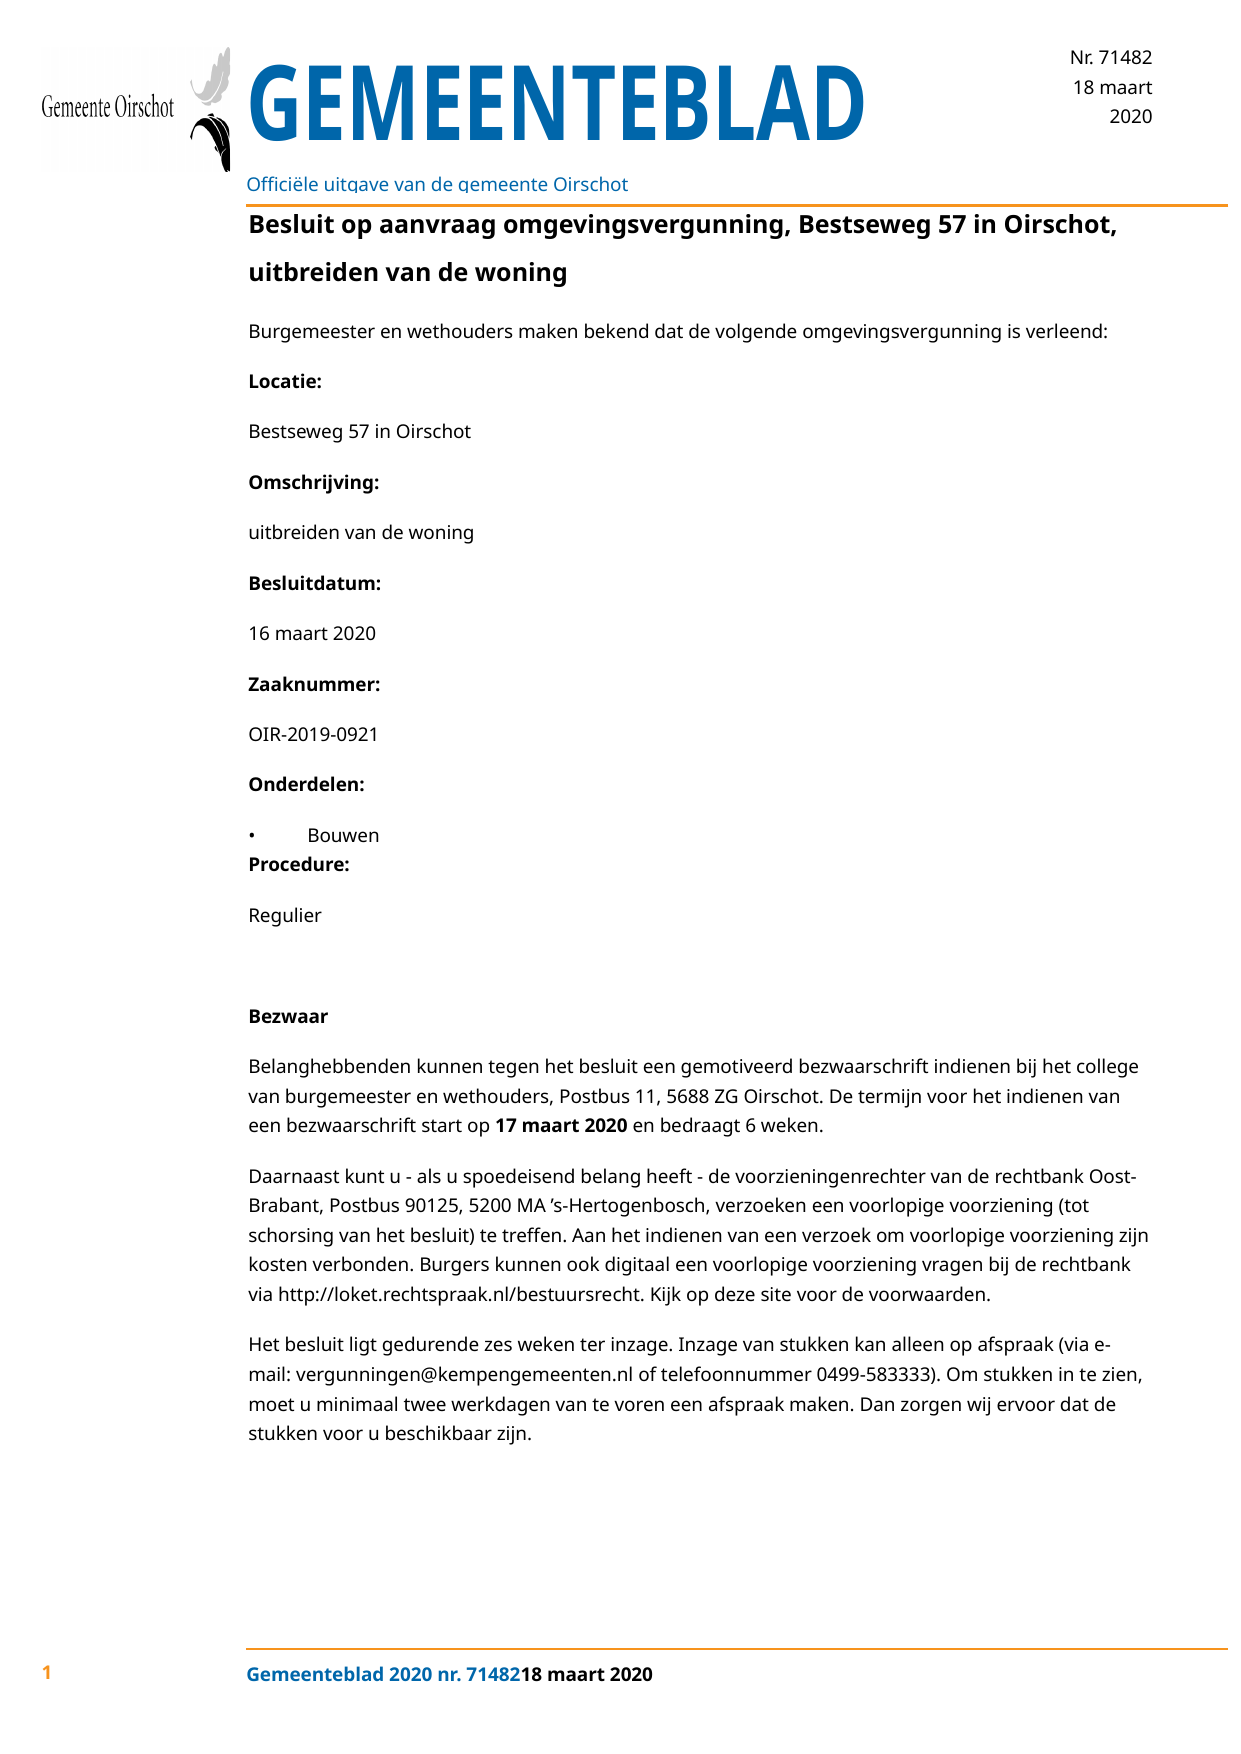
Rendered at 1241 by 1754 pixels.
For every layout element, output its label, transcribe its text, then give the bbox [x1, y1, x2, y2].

text Onderdelen: [248, 772, 1152, 797]
text OIR-2019-0921 [248, 721, 1152, 747]
text Omschrijving: [248, 469, 1152, 495]
text Burgemeester en wethouders maken bekend dat de volgende omgevingsvergunning is verleend: [248, 318, 1152, 344]
list Bouwen [248, 822, 1152, 848]
text Bezwaar [248, 1003, 1152, 1029]
text Belanghebbenden kunnen tegen het besluit een gemotiveerd bezwaarschrift indienen bij het college van burgemeester en wethouders, Postbus 11, 5688 ZG Oirschot. De termijn voor het indienen van een bezwaarschrift start op 17 maart 2020 en bedraagt 6 weken. [248, 1053, 1152, 1138]
text Procedure: [248, 852, 1152, 877]
text 16 maart 2020 [248, 620, 1152, 646]
text Het besluit ligt gedurende zes weken ter inzage. Inzage van stukken kan alleen op afspraak (via e-mail: vergunningen@kempengemeenten.nl of telefoonnummer 0499-583333). Om stukken in te zien, moet u minimaal twee werkdagen van te voren een afspraak maken. Dan zorgen wij ervoor dat de stukken voor u beschikbaar zijn. [248, 1332, 1152, 1446]
text uitbreiden van de woning [248, 519, 1152, 545]
text Regulier [248, 902, 1152, 928]
text Daarnaast kunt u - als u spoedeisend belang heeft - de voorzieningenrechter van de rechtbank Oost-Brabant, Postbus 90125, 5200 MA ’s-Hertogenbosch, verzoeken een voorlopige voorziening (tot schorsing van het besluit) te treffen. Aan het indienen van een verzoek om voorlopige voorziening zijn kosten verbonden. Burgers kunnen ook digitaal een voorlopige voorziening vragen bij de rechtbank via http://loket.rechtspraak.nl/bestuursrecht. Kijk op deze site voor de voorwaarden. [248, 1163, 1152, 1307]
text Locatie: [248, 368, 1152, 394]
text Bestseweg 57 in Oirschot [248, 419, 1152, 444]
text Besluit op aanvraag omgevingsvergunning, Bestseweg 57 in Oirschot, uitbreiden van de woning [248, 207, 1152, 288]
text Zaaknummer: [248, 671, 1152, 697]
text Besluitdatum: [248, 570, 1152, 596]
picture [41, 47, 231, 172]
